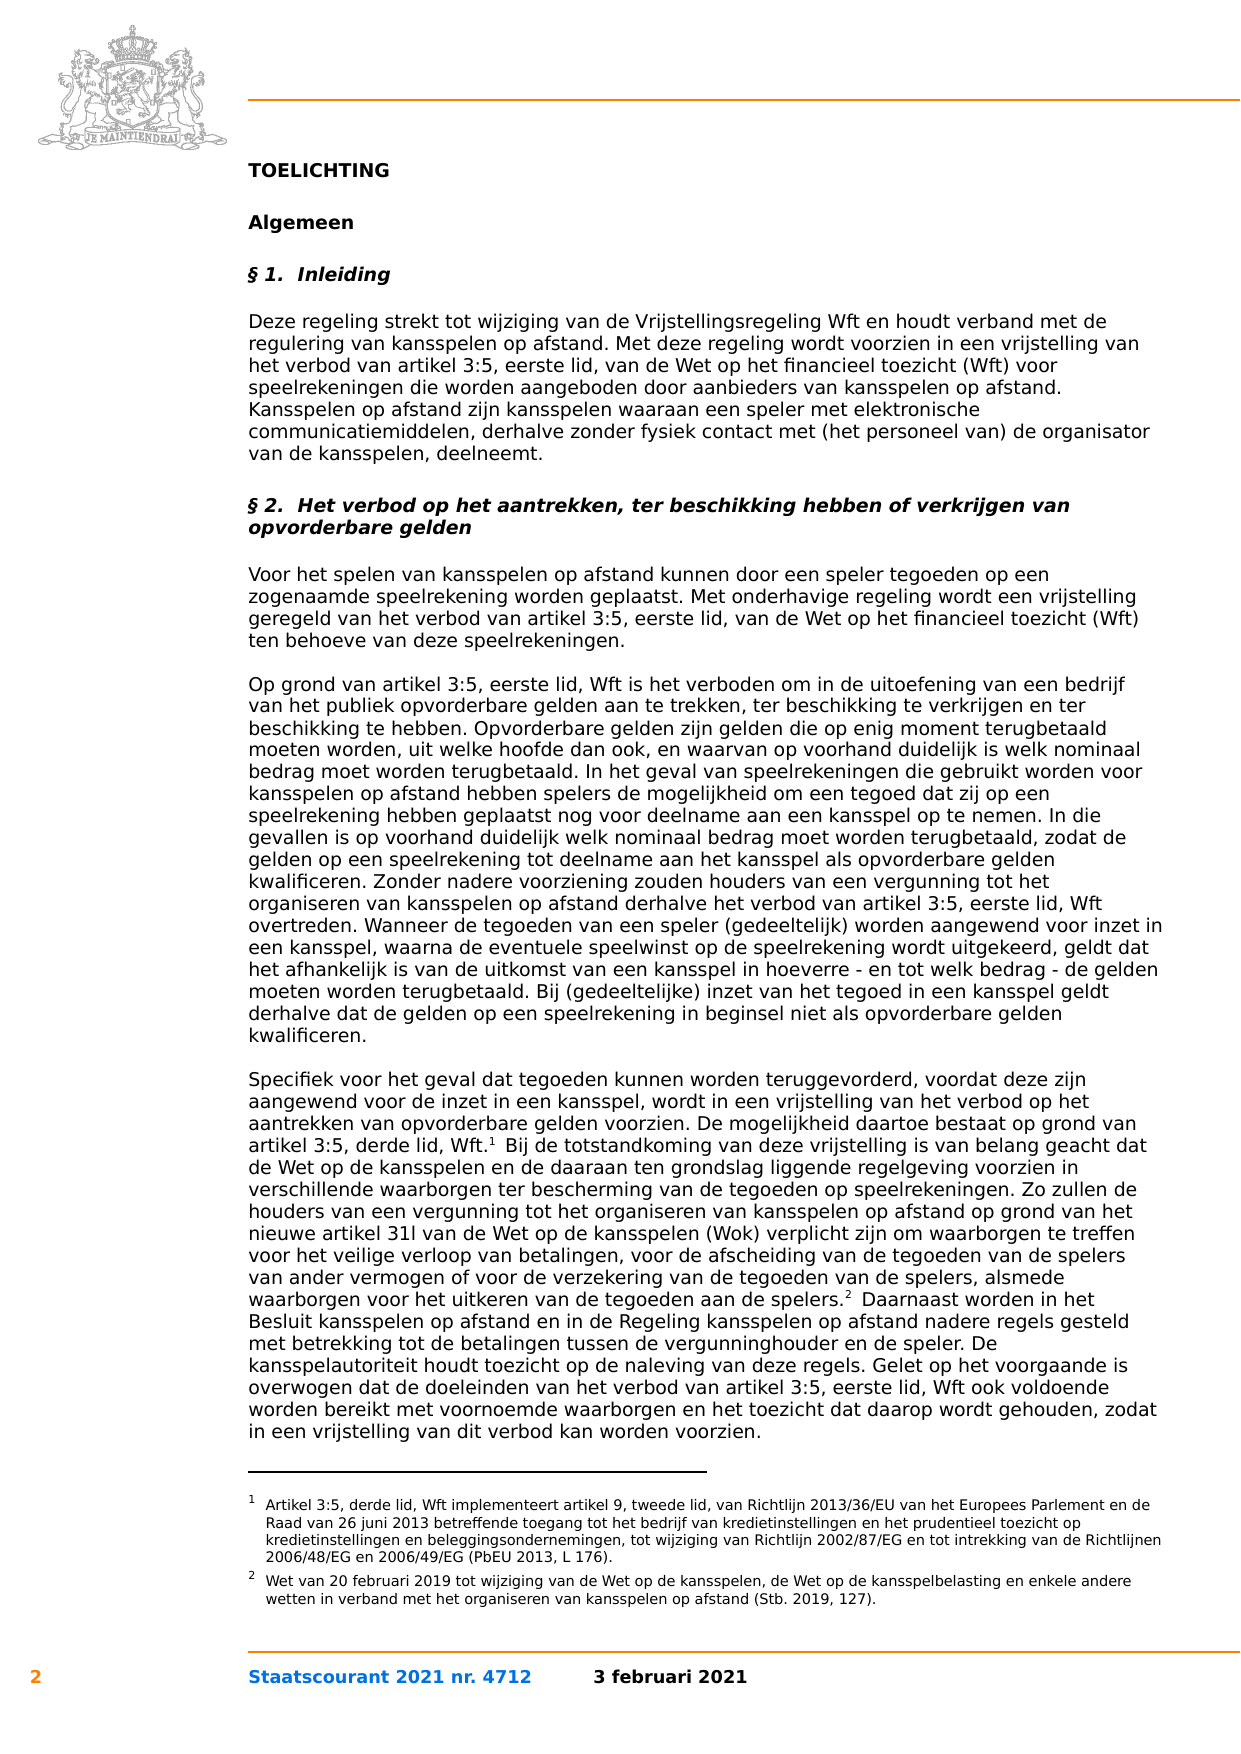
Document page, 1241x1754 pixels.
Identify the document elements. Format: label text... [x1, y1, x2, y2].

subtitle § 1. Inleiding [248, 264, 1163, 286]
text Voor het spelen van kansspelen op afstand kunnen door een speler tegoeden op een zogenaamde speelrekening worden geplaatst. Met onderhavige regeling wordt een vrijstelling geregeld van het verbod van artikel 3:5, eerste lid, van de Wet op het financieel toezicht (Wft) ten behoeve van deze speelrekeningen. [248, 564, 1163, 652]
picture [38, 25, 227, 150]
text Op grond van artikel 3:5, eerste lid, Wft is het verboden om in de uitoefening van een bedrijf van het publiek opvorderbare gelden aan te trekken, ter beschikking te verkrijgen en ter beschikking te hebben. Opvorderbare gelden zijn gelden die op enig moment terugbetaald moeten worden, uit welke hoofde dan ook, en waarvan op voorhand duidelijk is welk nominaal bedrag moet worden terugbetaald. In het geval van speelrekeningen die gebruikt worden voor kansspelen op afstand hebben spelers de mogelijkheid om een tegoed dat zij op een speelrekening hebben geplaatst nog voor deelname aan een kansspel op te nemen. In die gevallen is op voorhand duidelijk welk nominaal bedrag moet worden terugbetaald, zodat de gelden op een speelrekening tot deelname aan het kansspel als opvorderbare gelden kwalificeren. Zonder nadere voorziening zouden houders van een vergunning tot het organiseren van kansspelen op afstand derhalve het verbod van artikel 3:5, eerste lid, Wft overtreden. Wanneer de tegoeden van een speler (gedeeltelijk) worden aangewend voor inzet in een kansspel, waarna de eventuele speelwinst op de speelrekening wordt uitgekeerd, geldt dat het afhankelijk is van de uitkomst van een kansspel in hoeverre - en tot welk bedrag - de gelden moeten worden terugbetaald. Bij (gedeeltelijke) inzet van het tegoed in een kansspel geldt derhalve dat de gelden op een speelrekening in beginsel niet als opvorderbare gelden kwalificeren. [248, 673, 1163, 1047]
text Specifiek voor het geval dat tegoeden kunnen worden teruggevorderd, voordat deze zijn aangewend voor de inzet in een kansspel, wordt in een vrijstelling van het verbod op het aantrekken van opvorderbare gelden voorzien. De mogelijkheid daartoe bestaat op grond van artikel 3:5, derde lid, Wft. Bij de totstandkoming van deze vrijstelling is van belang geacht dat de Wet op de kansspelen en de daaraan ten grondslag liggende regelgeving voorzien in verschillende waarborgen ter bescherming van de tegoeden op speelrekeningen. Zo zullen de houders van een vergunning tot het organiseren van kansspelen op afstand op grond van het nieuwe artikel 31l van de Wet op de kansspelen (Wok) verplicht zijn om waarborgen te treffen voor het veilige verloop van betalingen, voor de afscheiding van de tegoeden van de spelers van ander vermogen of voor de verzekering van de tegoeden van de spelers, alsmede waarborgen voor het uitkeren van de tegoeden aan de spelers. Daarnaast worden in het Besluit kansspelen op afstand en in de Regeling kansspelen op afstand nadere regels gesteld met betrekking tot de betalingen tussen de vergunninghouder en de speler. De kansspelautoriteit houdt toezicht op de naleving van deze regels. Gelet op het voorgaande is overwogen dat de doeleinden van het verbod van artikel 3:5, eerste lid, Wft ook voldoende worden bereikt met voornoemde waarborgen en het toezicht dat daarop wordt gehouden, zodat in een vrijstelling van dit verbod kan worden voorzien. [248, 1069, 1163, 1443]
text Artikel 3:5, derde lid, Wft implementeert artikel 9, tweede lid, van Richtlijn 2013/36/EU van het Europees Parlement en de Raad van 26 juni 2013 betreffende toegang tot het bedrijf van kredietinstellingen en het prudentieel toezicht op kredietinstellingen en beleggingsondernemingen, tot wijziging van Richtlijn 2002/87/EG en tot intrekking van de Richtlijnen 2006/48/EG en 2006/49/EG (PbEU 2013, L 176). [248, 1493, 1163, 1566]
text Wet van 20 februari 2019 tot wijziging van de Wet op de kansspelen, de Wet op de kansspelbelasting en enkele andere wetten in verband met het organiseren van kansspelen op afstand (Stb. 2019, 127). [248, 1569, 1163, 1608]
subtitle Algemeen [248, 212, 1163, 234]
text Deze regeling strekt tot wijziging van de Vrijstellingsregeling Wft en houdt verband met de regulering van kansspelen op afstand. Met deze regeling wordt voorzien in een vrijstelling van het verbod van artikel 3:5, eerste lid, van de Wet op het financieel toezicht (Wft) voor speelrekeningen die worden aangeboden door aanbieders van kansspelen op afstand. Kansspelen op afstand zijn kansspelen waaraan een speler met elektronische communicatiemiddelen, derhalve zonder fysiek contact met (het personeel van) de organisator van de kansspelen, deelneemt. [248, 311, 1163, 465]
subtitle TOELICHTING [248, 160, 1163, 182]
subtitle § 2. Het verbod op het aantrekken, ter beschikking hebben of verkrijgen van opvorderbare gelden [248, 495, 1163, 539]
